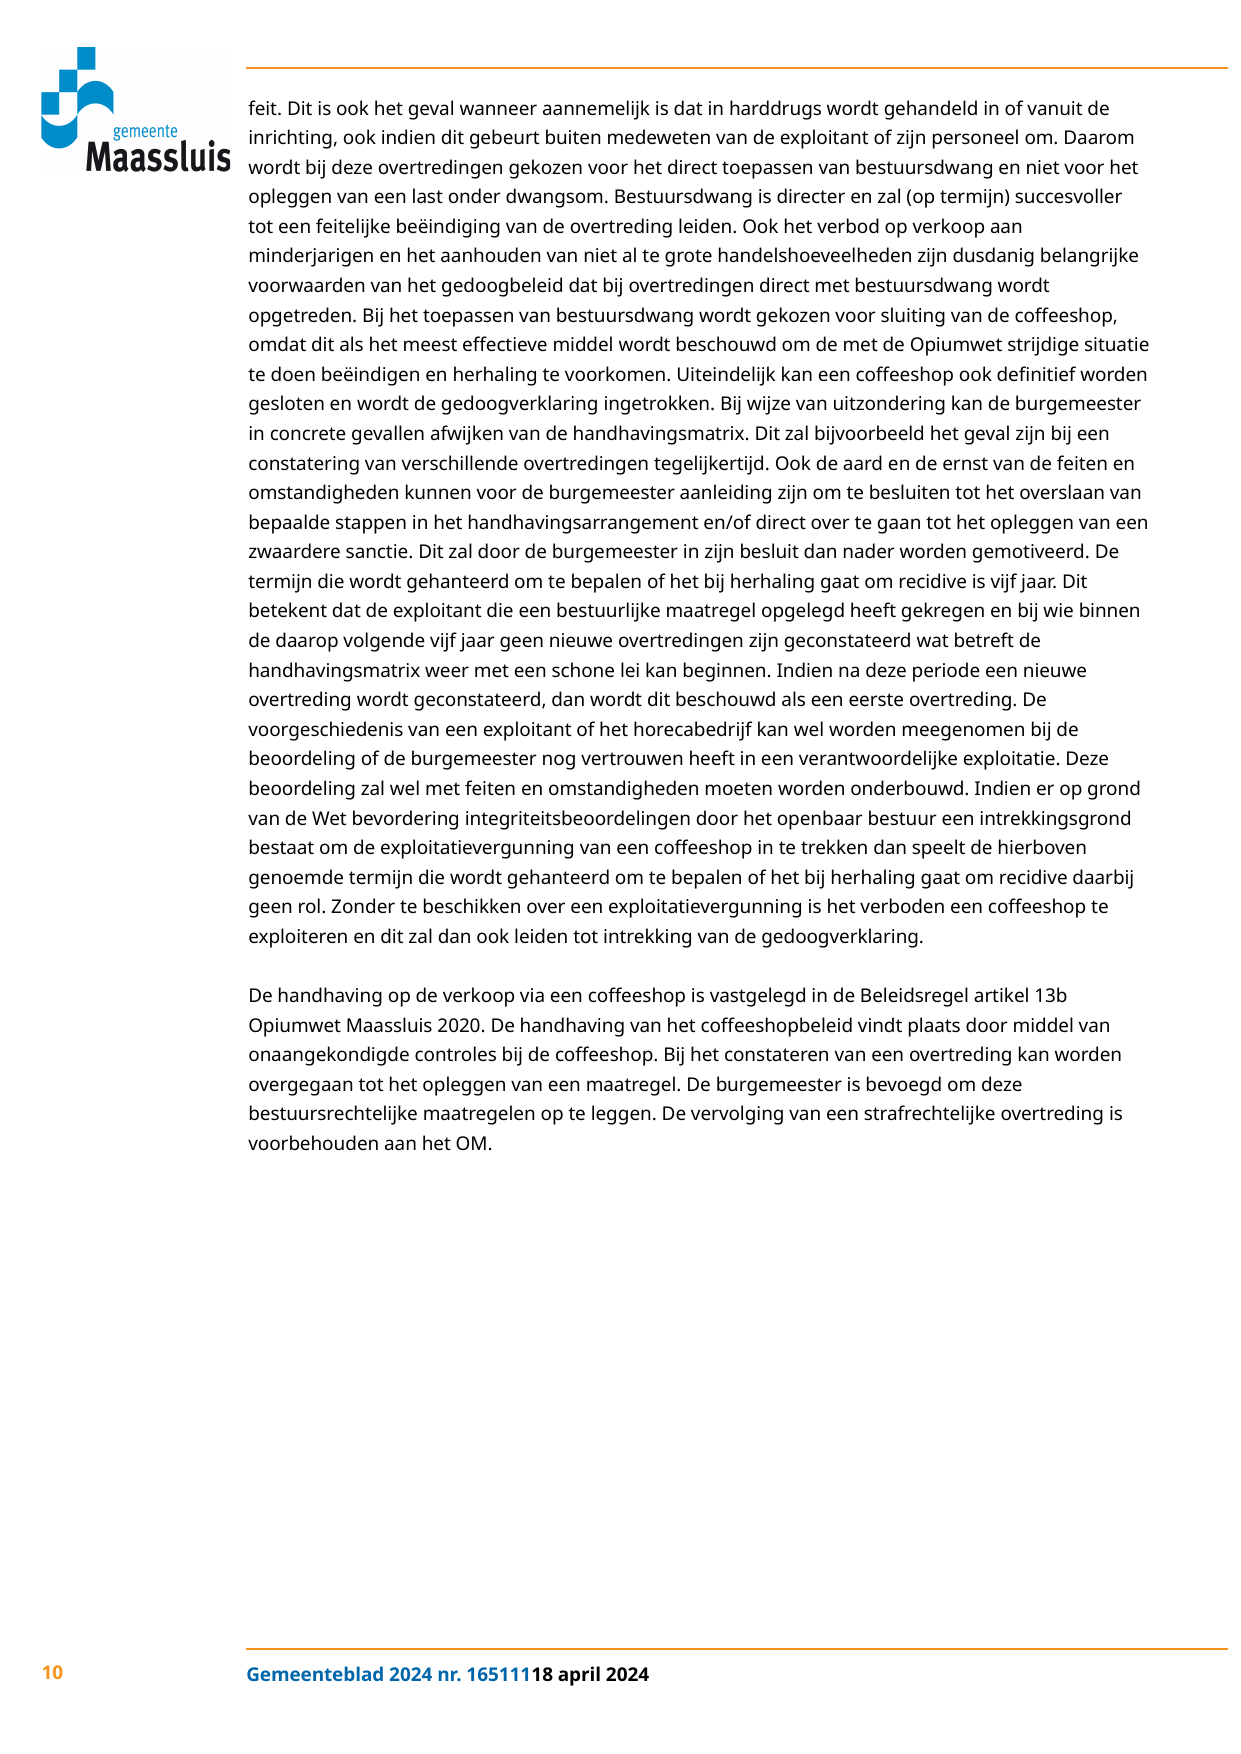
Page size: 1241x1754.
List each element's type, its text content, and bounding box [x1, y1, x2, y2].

picture [41, 47, 77, 92]
picture [41, 47, 231, 172]
text feit. Dit is ook het geval wanneer aannemelijk is dat in harddrugs wordt gehandeld in of vanuit de inrichting, ook indien dit gebeurt buiten medeweten van de exploitant of zijn personeel om. Daarom wordt bij deze overtredingen gekozen voor het direct toepassen van bestuursdwang en niet voor het opleggen van een last onder dwangsom. Bestuursdwang is directer en zal (op termijn) succesvoller tot een feitelijke beëindiging van de overtreding leiden. Ook het verbod op verkoop aan minderjarigen en het aanhouden van niet al te grote handelshoeveelheden zijn dusdanig belangrijke voorwaarden van het gedoogbeleid dat bij overtredingen direct met bestuursdwang wordt opgetreden. Bij het toepassen van bestuursdwang wordt gekozen voor sluiting van de coffeeshop, omdat dit als het meest effectieve middel wordt beschouwd om de met de Opiumwet strijdige situatie te doen beëindigen en herhaling te voorkomen. Uiteindelijk kan een coffeeshop ook definitief worden gesloten en wordt de gedoogverklaring ingetrokken. Bij wijze van uitzondering kan de burgemeester in concrete gevallen afwijken van de handhavingsmatrix. Dit zal bijvoorbeeld het geval zijn bij een constatering van verschillende overtredingen tegelijkertijd. Ook de aard en de ernst van de feiten en omstandigheden kunnen voor de burgemeester aanleiding zijn om te besluiten tot het overslaan van bepaalde stappen in het handhavingsarrangement en/of direct over te gaan tot het opleggen van een zwaardere sanctie. Dit zal door de burgemeester in zijn besluit dan nader worden gemotiveerd. De termijn die wordt gehanteerd om te bepalen of het bij herhaling gaat om recidive is vijf jaar. Dit betekent dat de exploitant die een bestuurlijke maatregel opgelegd heeft gekregen en bij wie binnen de daarop volgende vijf jaar geen nieuwe overtredingen zijn geconstateerd wat betreft de handhavingsmatrix weer met een schone lei kan beginnen. Indien na deze periode een nieuwe overtreding wordt geconstateerd, dan wordt dit beschouwd als een eerste overtreding. De voorgeschiedenis van een exploitant of het horecabedrijf kan wel worden meegenomen bij de beoordeling of de burgemeester nog vertrouwen heeft in een verantwoordelijke exploitatie. Deze beoordeling zal wel met feiten en omstandigheden moeten worden onderbouwd. Indien er op grond van de Wet bevordering integriteitsbeoordelingen door het openbaar bestuur een intrekkingsgrond bestaat om de exploitatievergunning van een coffeeshop in te trekken dan speelt de hierboven genoemde termijn die wordt gehanteerd om te bepalen of het bij herhaling gaat om recidive daarbij geen rol. Zonder te beschikken over een exploitatievergunning is het verboden een coffeeshop te exploiteren en dit zal dan ook leiden tot intrekking van de gedoogverklaring. [248, 95, 1152, 949]
text De handhaving op de verkoop via een coffeeshop is vastgelegd in de Beleidsregel artikel 13b Opiumwet Maassluis 2020. De handhaving van het coffeeshopbeleid vindt plaats door middel van onaangekondigde controles bij de coffeeshop. Bij het constateren van een overtreding kan worden overgegaan tot het opleggen van een maatregel. De burgemeester is bevoegd om deze bestuursrechtelijke maatregelen op te leggen. De vervolging van een strafrechtelijke overtreding is voorbehouden aan het OM. [248, 982, 1152, 1156]
